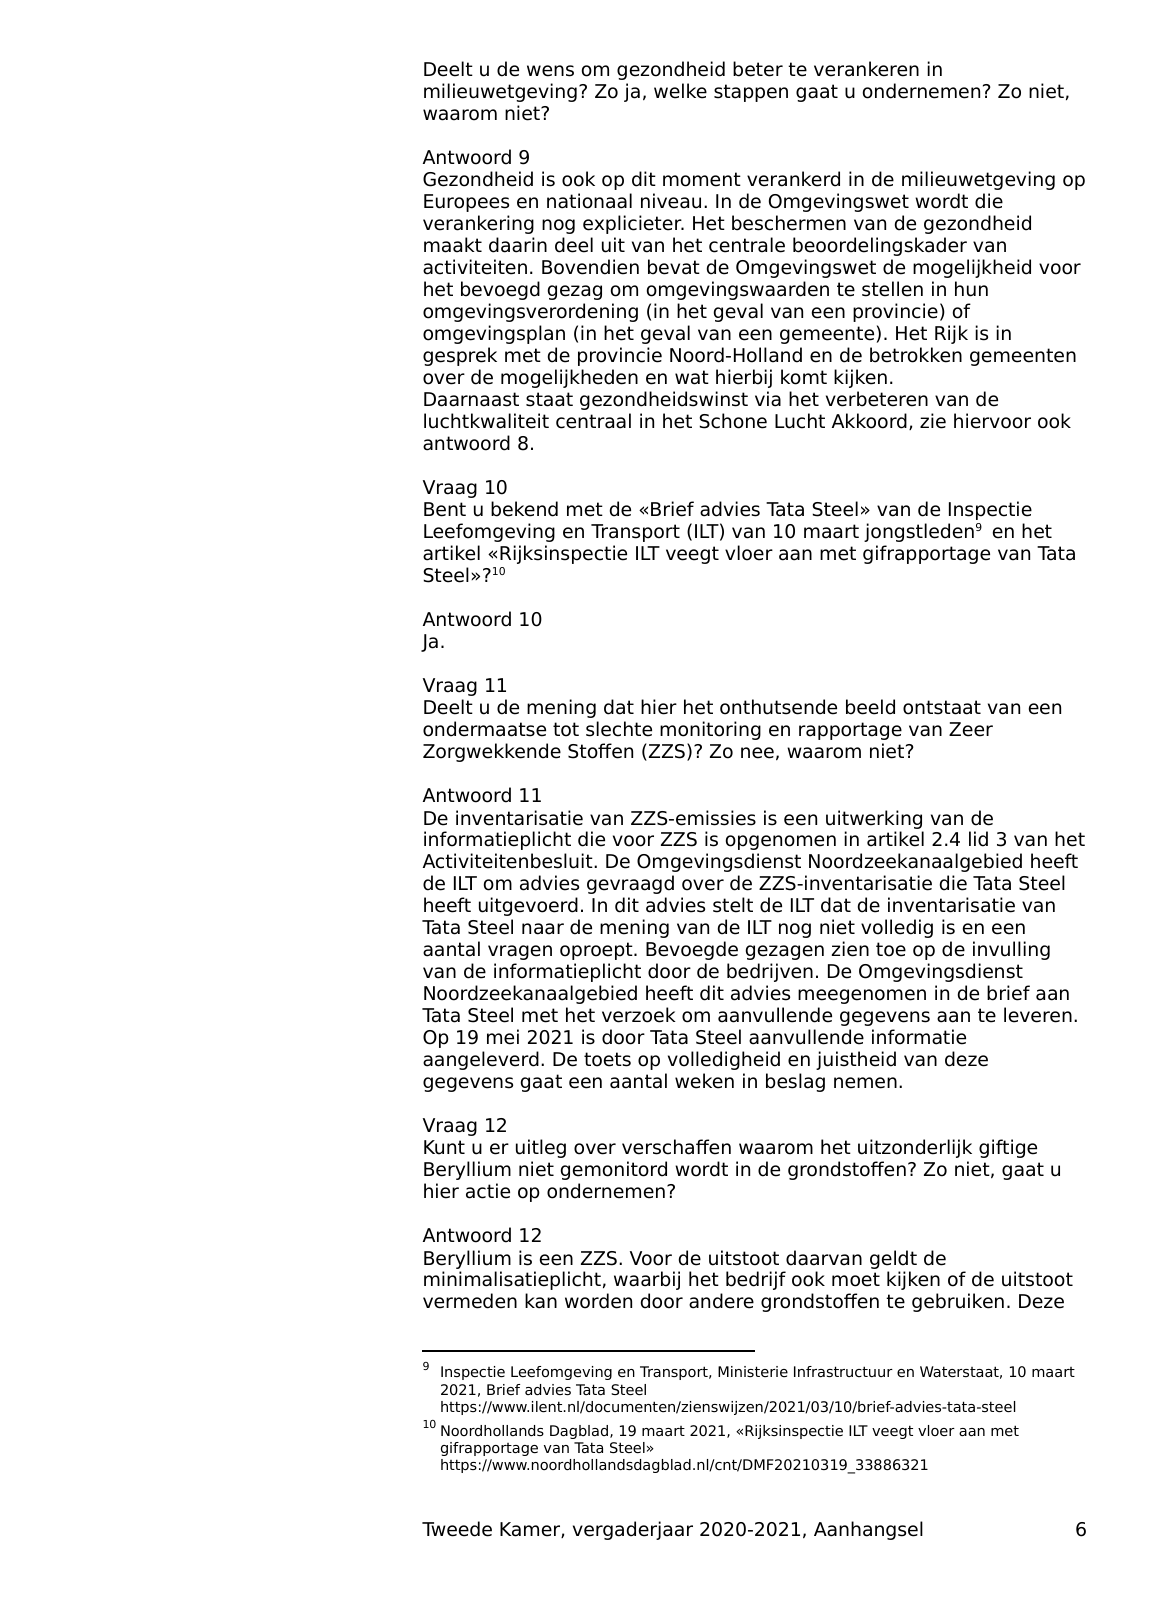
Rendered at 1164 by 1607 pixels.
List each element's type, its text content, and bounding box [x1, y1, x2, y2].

text Antwoord 9 [422, 147, 1087, 169]
text Vraag 12 [422, 1115, 1087, 1137]
text Bent u bekend met de «Brief advies Tata Steel» van de Inspectie Leefomgeving en Transport (ILT) van 10 maart jongstleden en het artikel «Rijksinspectie ILT veegt vloer aan met gifrapportage van Tata Steel»? [422, 499, 1087, 587]
text Inspectie Leefomgeving en Transport, Ministerie Infrastructuur en Waterstaat, 10 maart 2021, Brief advies Tata Steel https://www.ilent.nl/documenten/zienswijzen/2021/03/10/brief-advies-tata-steel [422, 1360, 1087, 1416]
text Daarnaast staat gezondheidswinst via het verbeteren van de luchtkwaliteit centraal in het Schone Lucht Akkoord, zie hiervoor ook antwoord 8. [422, 389, 1087, 455]
text Antwoord 11 [422, 785, 1087, 807]
text Beryllium is een ZZS. Voor de uitstoot daarvan geldt de minimalisatieplicht, waarbij het bedrijf ook moet kijken of de uitstoot vermeden kan worden door andere grondstoffen te gebruiken. Deze [422, 1247, 1087, 1313]
text Kunt u er uitleg over verschaffen waarom het uitzonderlijk giftige Beryllium niet gemonitord wordt in de grondstoffen? Zo niet, gaat u hier actie op ondernemen? [422, 1137, 1087, 1203]
text Gezondheid is ook op dit moment verankerd in de milieuwetgeving op Europees en nationaal niveau. In de Omgevingswet wordt die verankering nog explicieter. Het beschermen van de gezondheid maakt daarin deel uit van het centrale beoordelingskader van activiteiten. Bovendien bevat de Omgevingswet de mogelijkheid voor het bevoegd gezag om omgevingswaarden te stellen in hun omgevingsverordening (in het geval van een provincie) of omgevingsplan (in het geval van een gemeente). Het Rijk is in gesprek met de provincie Noord-Holland en de betrokken gemeenten over de mogelijkheden en wat hierbij komt kijken. [422, 169, 1087, 389]
text Noordhollands Dagblad, 19 maart 2021, «Rijksinspectie ILT veegt vloer aan met gifrapportage van Tata Steel» https://www.noordhollandsdagblad.nl/cnt/DMF20210319_33886321 [422, 1418, 1087, 1474]
text Deelt u de wens om gezondheid beter te verankeren in milieuwetgeving? Zo ja, welke stappen gaat u ondernemen? Zo niet, waarom niet? [422, 59, 1087, 125]
text Deelt u de mening dat hier het onthutsende beeld ontstaat van een ondermaatse tot slechte monitoring en rapportage van Zeer Zorgwekkende Stoffen (ZZS)? Zo nee, waarom niet? [422, 697, 1087, 763]
text De inventarisatie van ZZS-emissies is een uitwerking van de informatieplicht die voor ZZS is opgenomen in artikel 2.4 lid 3 van het Activiteitenbesluit. De Omgevingsdienst Noordzeekanaalgebied heeft de ILT om advies gevraagd over de ZZS-inventarisatie die Tata Steel heeft uitgevoerd. In dit advies stelt de ILT dat de inventarisatie van Tata Steel naar de mening van de ILT nog niet volledig is en een aantal vragen oproept. Bevoegde gezagen zien toe op de invulling van de informatieplicht door de bedrijven. De Omgevingsdienst Noordzeekanaalgebied heeft dit advies meegenomen in de brief aan Tata Steel met het verzoek om aanvullende gegevens aan te leveren. Op 19 mei 2021 is door Tata Steel aanvullende informatie aangeleverd. De toets op volledigheid en juistheid van deze gegevens gaat een aantal weken in beslag nemen. [422, 807, 1087, 1093]
text Ja. [422, 631, 1087, 653]
text Vraag 11 [422, 675, 1087, 697]
text Antwoord 10 [422, 609, 1087, 631]
text Antwoord 12 [422, 1225, 1087, 1247]
text Vraag 10 [422, 477, 1087, 499]
